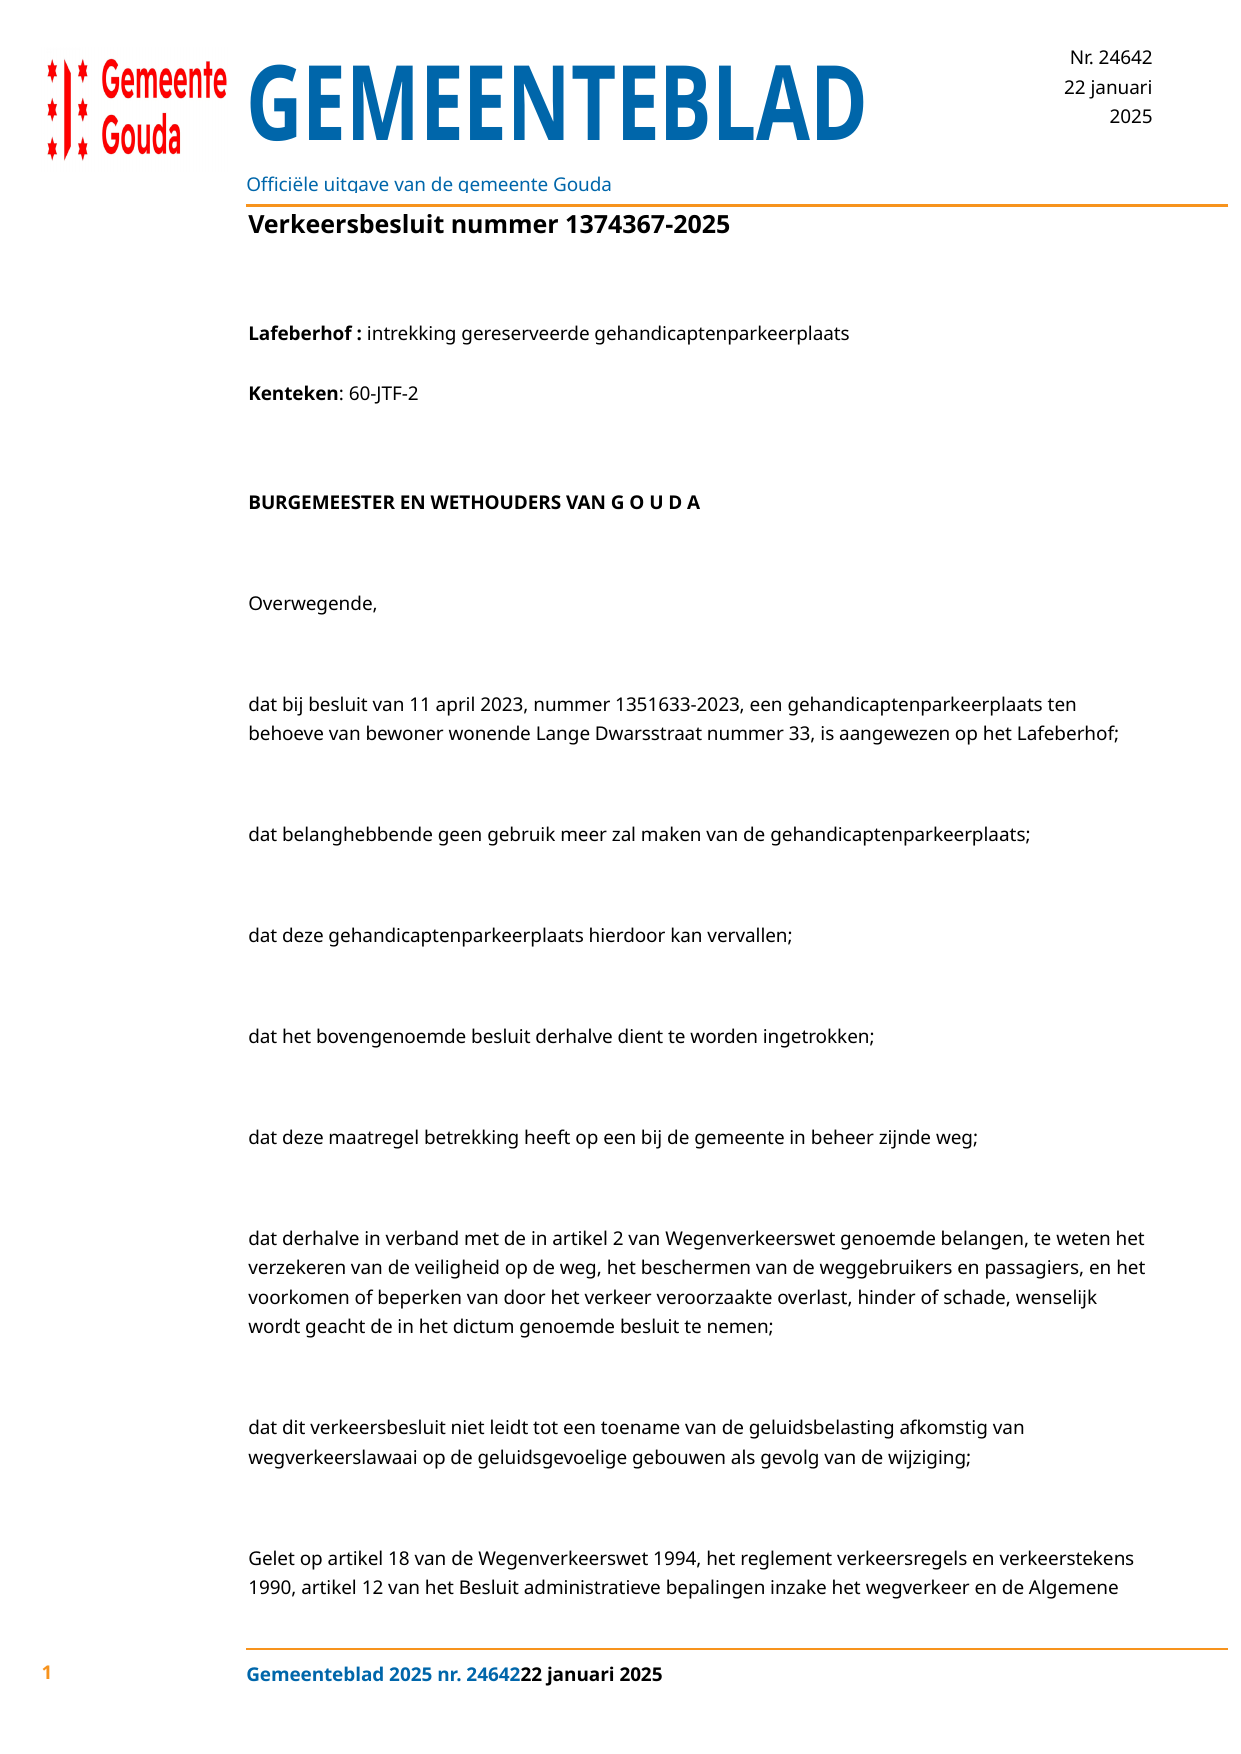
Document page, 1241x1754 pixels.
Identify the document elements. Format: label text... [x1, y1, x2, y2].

text dat deze maatregel betrekking heeft op een bij de gemeente in beheer zijnde weg; [248, 1124, 1152, 1150]
picture [41, 47, 231, 172]
text Lafeberhof : intrekking gereserveerde gehandicaptenparkeerplaats [248, 321, 1152, 346]
text BURGEMEESTER EN WETHOUDERS VAN G O U D A [248, 489, 1152, 515]
text dat het bovengenoemde besluit derhalve dient te worden ingetrokken; [248, 1023, 1152, 1049]
text dat dit verkeersbesluit niet leidt tot een toename van de geluidsbelasting afkomstig van wegverkeerslawaai op de geluidsgevoelige gebouwen als gevolg van de wijziging; [248, 1414, 1152, 1470]
text dat belanghebbende geen gebruik meer zal maken van de gehandicaptenparkeerplaats; [248, 821, 1152, 847]
text Verkeersbesluit nummer 1374367-2025 [248, 207, 1152, 241]
text Overwegende, [248, 590, 1152, 616]
text Gelet op artikel 18 van de Wegenverkeerswet 1994, het reglement verkeersregels en verkeerstekens 1990, artikel 12 van het Besluit administratieve bepalingen inzake het wegverkeer en de Algemene [248, 1545, 1152, 1600]
text dat derhalve in verband met de in artikel 2 van Wegenverkeerswet genoemde belangen, te weten het verzekeren van de veiligheid op de weg, het beschermen van de weggebruikers en passagiers, en het voorkomen of beperken van door het verkeer veroorzaakte overlast, hinder of schade, wenselijk wordt geacht de in het dictum genoemde besluit te nemen; [248, 1225, 1152, 1339]
text dat deze gehandicaptenparkeerplaats hierdoor kan vervallen; [248, 922, 1152, 948]
text dat bij besluit van 11 april 2023, nummer 1351633-2023, een gehandicaptenparkeerplaats ten behoeve van bewoner wonende Lange Dwarsstraat nummer 33, is aangewezen op het Lafeberhof; [248, 691, 1152, 746]
text Kenteken: 60-JTF-2 [248, 380, 1152, 406]
